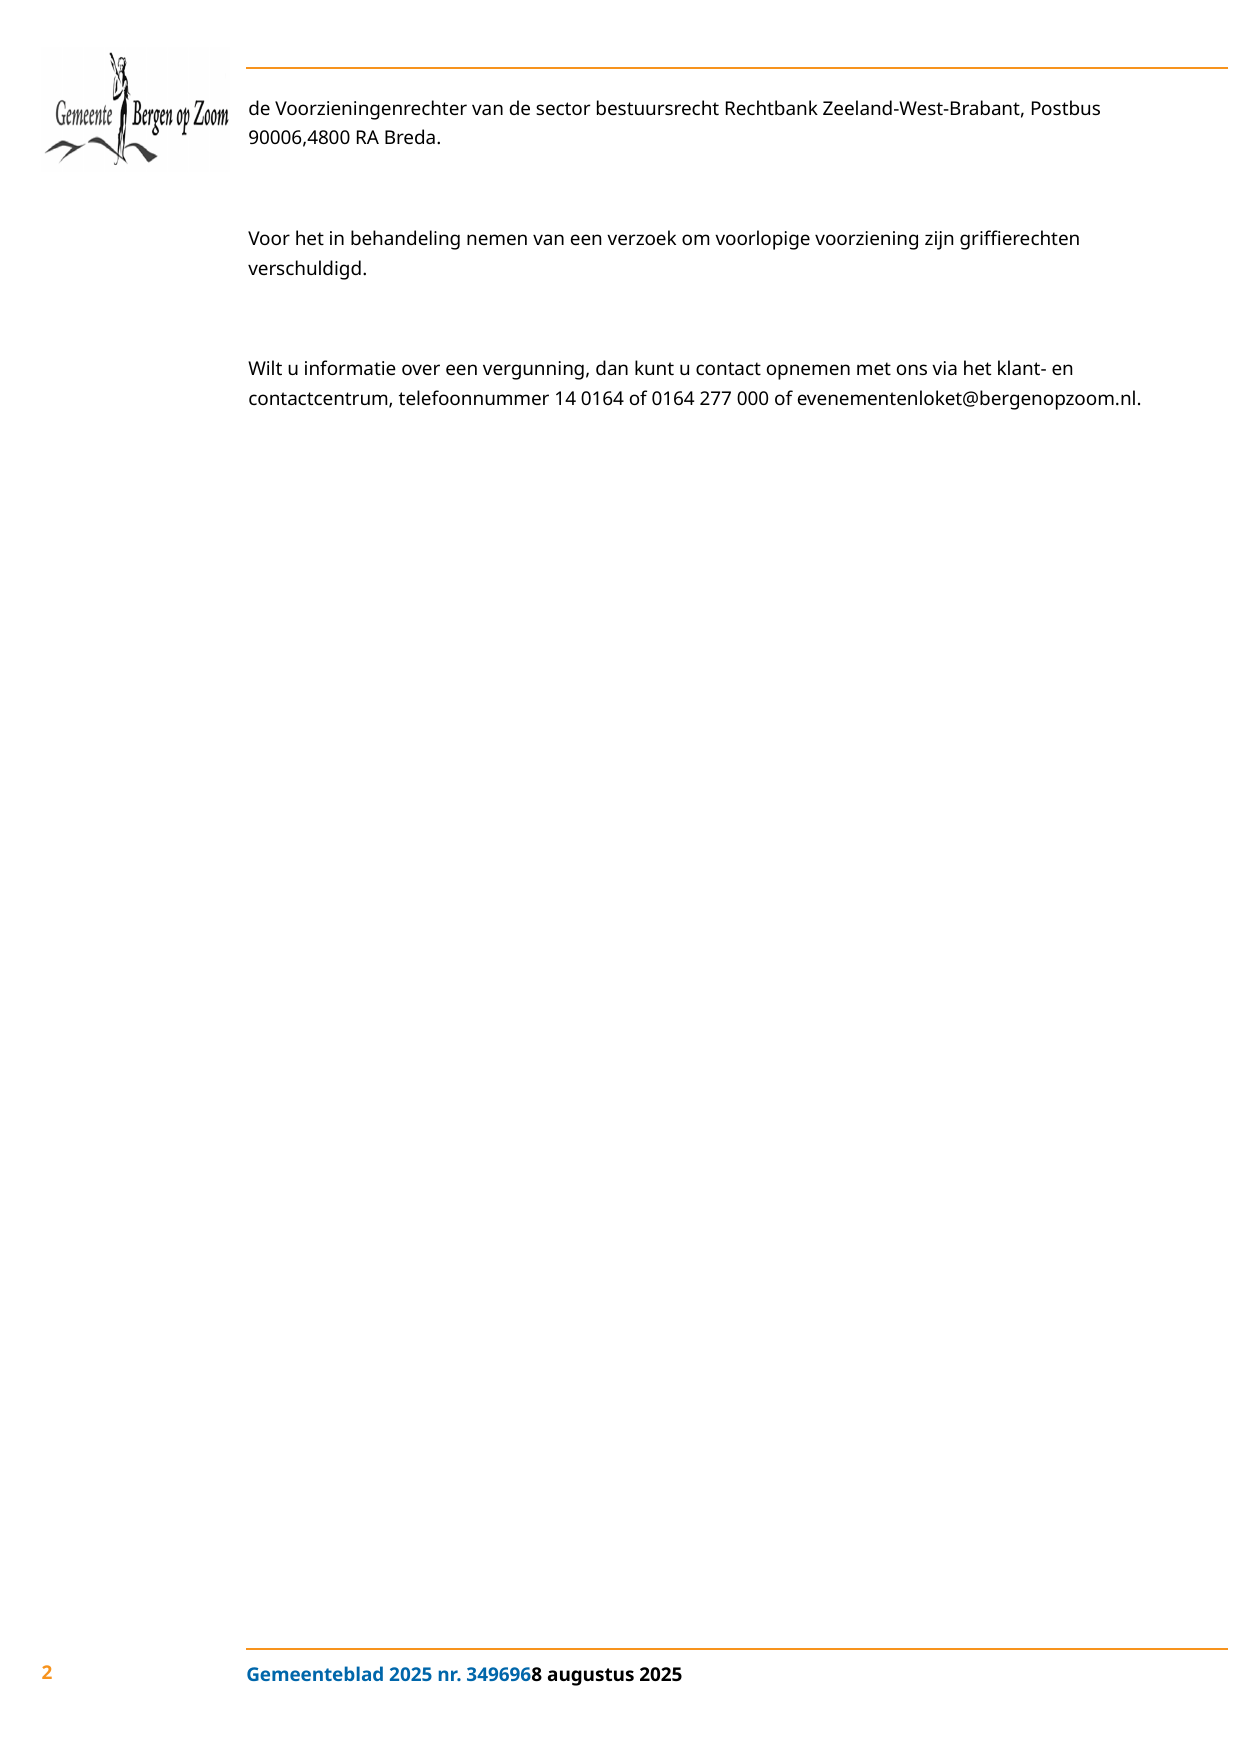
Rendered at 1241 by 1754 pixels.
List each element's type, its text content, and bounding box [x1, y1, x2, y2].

text Wilt u informatie over een vergunning, dan kunt u contact opnemen met ons via het klant- en contactcentrum, telefoonnummer 14 0164 of 0164 277 000 of evenementenloket@bergenopzoom.nl. [248, 356, 1152, 411]
text Voor het in behandeling nemen van een verzoek om voorlopige voorziening zijn griffierechten verschuldigd. [248, 225, 1152, 281]
picture [41, 47, 231, 172]
text de Voorzieningenrechter van de sector bestuursrecht Rechtbank Zeeland-West-Brabant, Postbus 90006,4800 RA Breda. [248, 95, 1152, 150]
